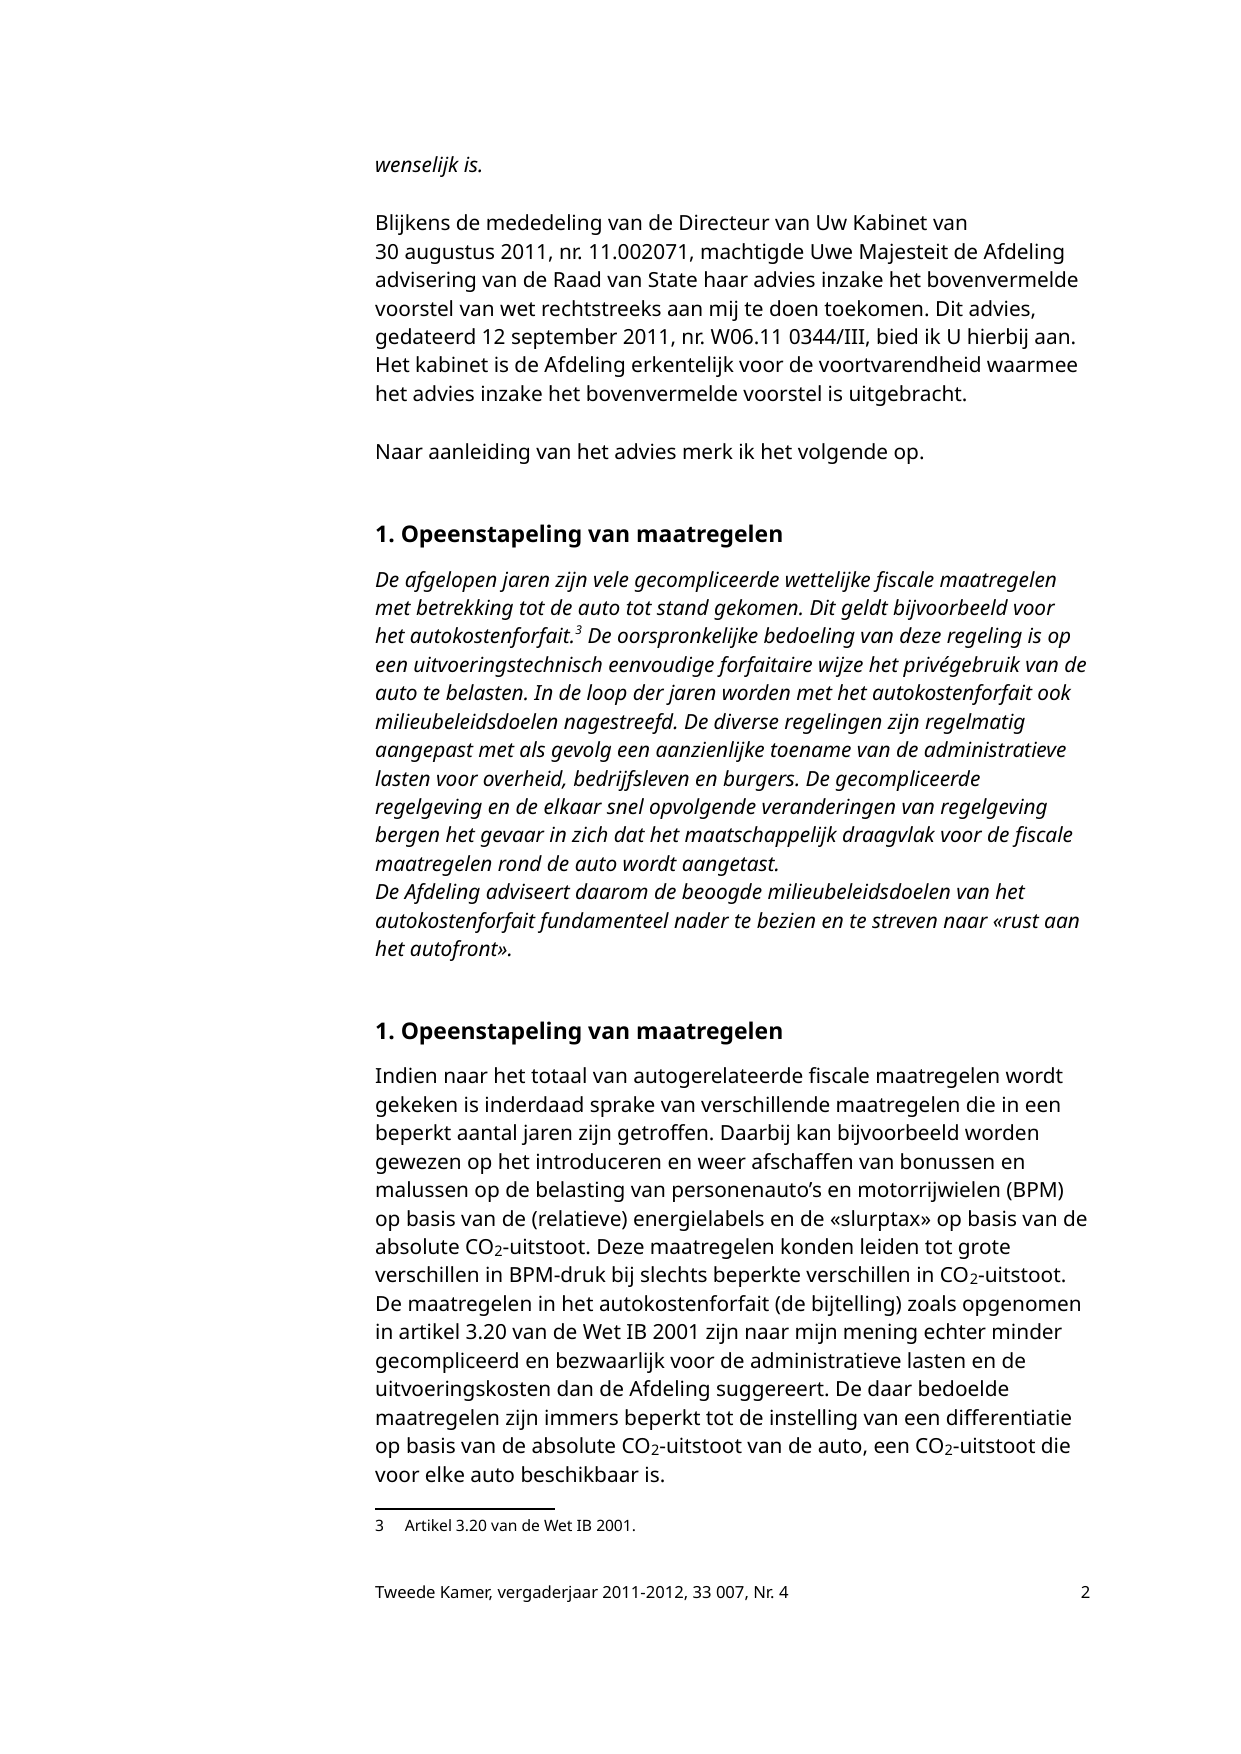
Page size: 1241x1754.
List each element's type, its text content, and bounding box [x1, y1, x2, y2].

text De afgelopen jaren zijn vele gecompliceerde wettelijke fiscale maatregelen met betrekking tot de auto tot stand gekomen. Dit geldt bijvoorbeeld voor het autokostenforfait. De oorspronkelijke bedoeling van deze regeling is op een uitvoeringstechnisch eenvoudige forfaitaire wijze het privégebruik van de auto te belasten. In de loop der jaren worden met het autokostenforfait ook milieubeleidsdoelen nagestreefd. De diverse regelingen zijn regelmatig aangepast met als gevolg een aanzienlijke toename van de administratieve lasten voor overheid, bedrijfsleven en burgers. De gecompliceerde regelgeving en de elkaar snel opvolgende veranderingen van regelgeving bergen het gevaar in zich dat het maatschappelijk draagvlak voor de fiscale maatregelen rond de auto wordt aangetast. [375, 565, 1090, 877]
text Blijkens de mededeling van de Directeur van Uw Kabinet van 30 augustus 2011, nr. 11.002071, machtigde Uwe Majesteit de Afdeling advisering van de Raad van State haar advies inzake het bovenvermelde voorstel van wet rechtstreeks aan mij te doen toekomen. Dit advies, gedateerd 12 september 2011, nr. W06.11 0344/III, bied ik U hierbij aan. [375, 208, 1090, 351]
subtitle 1. Opeenstapeling van maatregelen [375, 1015, 1090, 1047]
text De Afdeling adviseert daarom de beoogde milieubeleidsdoelen van het autokostenforfait fundamenteel nader te bezien en te streven naar «rust aan het autofront». [375, 877, 1090, 963]
subtitle 1. Opeenstapeling van maatregelen [375, 518, 1090, 550]
text wenselijk is. [375, 150, 1090, 178]
text Artikel 3.20 van de Wet IB 2001. [375, 1508, 1090, 1536]
text Naar aanleiding van het advies merk ik het volgende op. [375, 437, 1090, 466]
text Het kabinet is de Afdeling erkentelijk voor de voortvarendheid waarmee het advies inzake het bovenvermelde voorstel is uitgebracht. [375, 351, 1090, 407]
text Indien naar het totaal van autogerelateerde fiscale maatregelen wordt gekeken is inderdaad sprake van verschillende maatregelen die in een beperkt aantal jaren zijn getroffen. Daarbij kan bijvoorbeeld worden gewezen op het introduceren en weer afschaffen van bonussen en malussen op de belasting van personenauto’s en motorrijwielen (BPM) op basis van de (relatieve) energielabels en de «slurptax» op basis van de absolute CO2-uitstoot. Deze maatregelen konden leiden tot grote verschillen in BPM-druk bij slechts beperkte verschillen in CO2-uitstoot. De maatregelen in het autokostenforfait (de bijtelling) zoals opgenomen in artikel 3.20 van de Wet IB 2001 zijn naar mijn mening echter minder gecompliceerd en bezwaarlijk voor de administratieve lasten en de uitvoeringskosten dan de Afdeling suggereert. De daar bedoelde maatregelen zijn immers beperkt tot de instelling van een differentiatie op basis van de absolute CO2-uitstoot van de auto, een CO2-uitstoot die voor elke auto beschikbaar is. [375, 1062, 1090, 1488]
